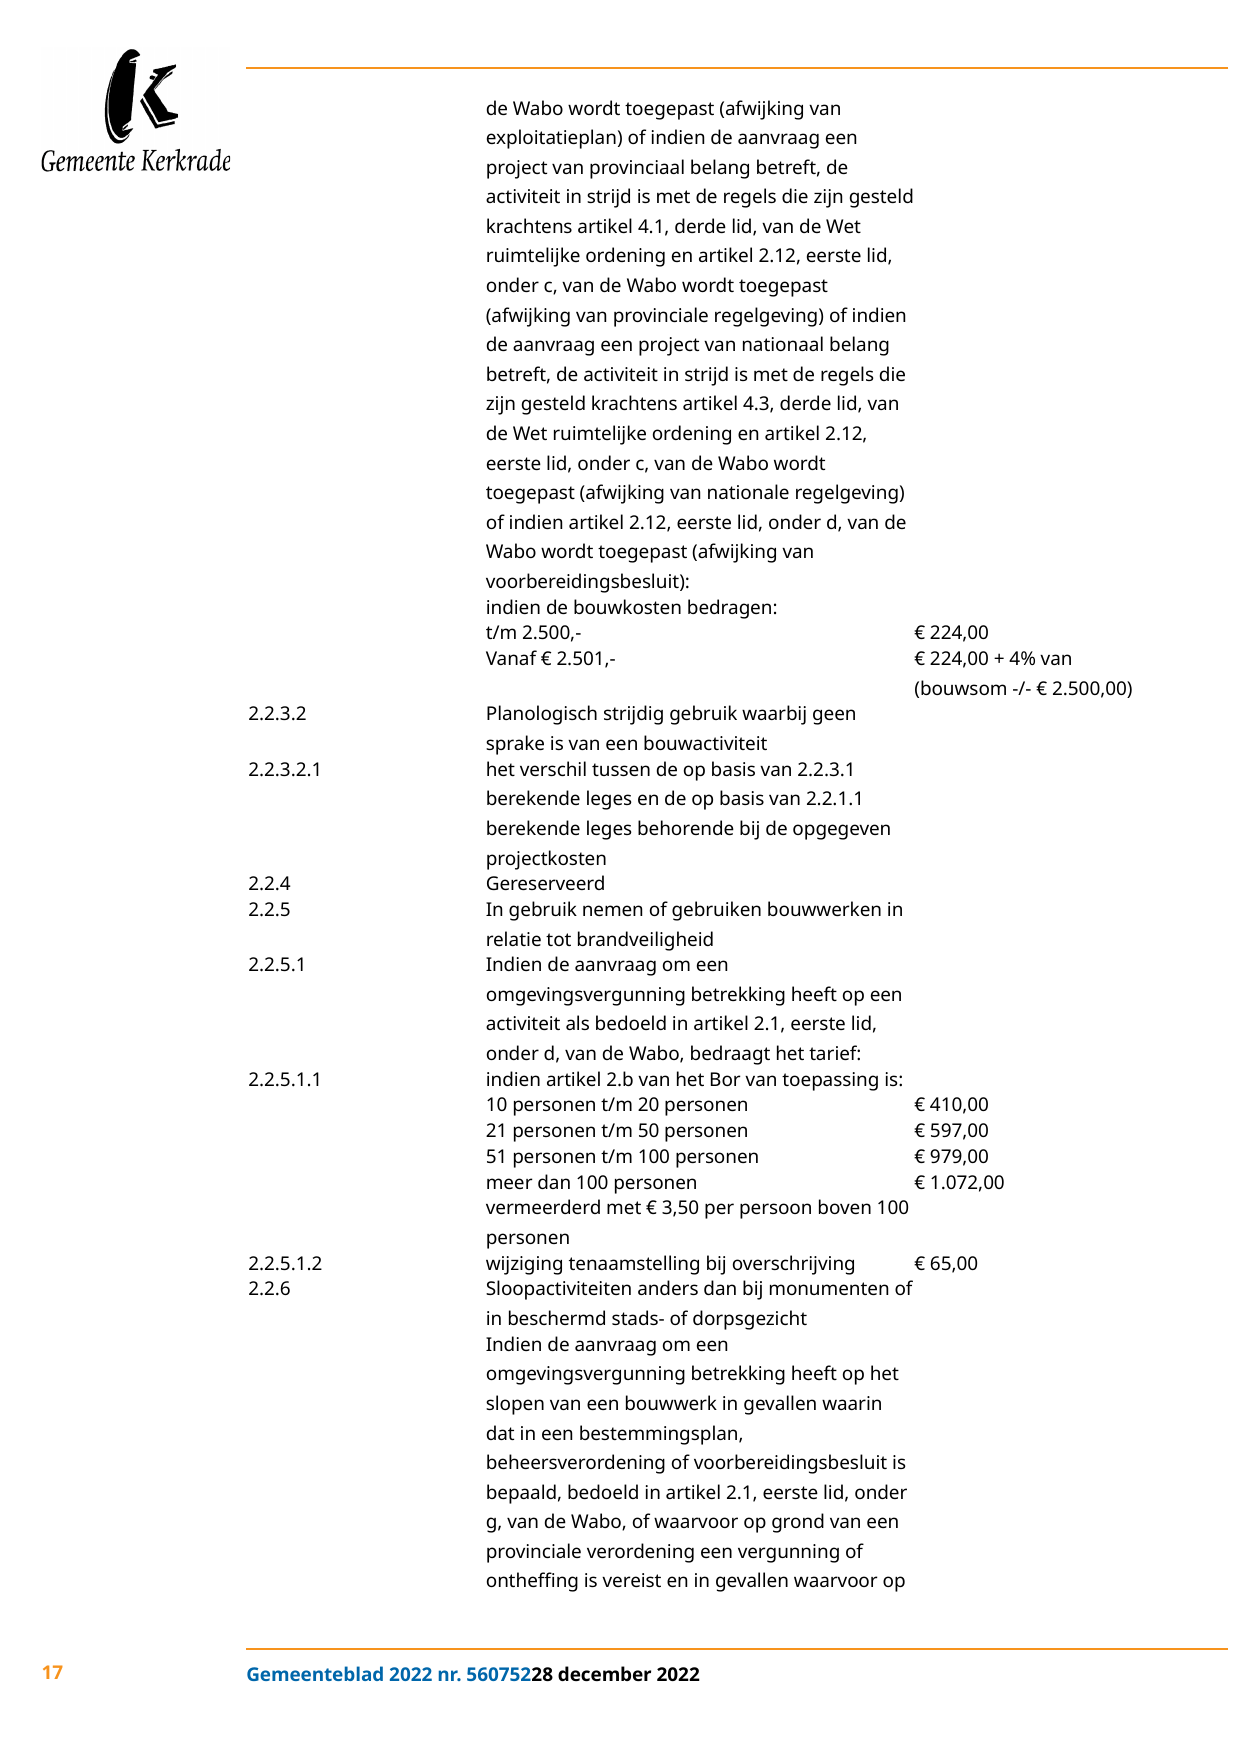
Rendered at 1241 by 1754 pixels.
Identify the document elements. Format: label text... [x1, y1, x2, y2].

table_cell [914, 1066, 1152, 1092]
table_cell 2.2.5.1.1 [248, 1066, 486, 1092]
table_cell [248, 1118, 486, 1143]
table_cell € 224,00 [914, 620, 1152, 645]
table_cell € 979,00 [914, 1143, 1152, 1169]
table_cell [914, 1276, 1152, 1331]
table_cell indien de bouwkosten bedragen: [486, 594, 914, 619]
table_cell 2.2.3.2.1 [248, 756, 486, 870]
table_cell [914, 896, 1152, 951]
table_cell [914, 870, 1152, 896]
table_cell [248, 620, 486, 645]
table_cell [914, 1195, 1152, 1250]
table_cell t/m 2.500,- [486, 620, 914, 645]
table_cell [914, 756, 1152, 870]
table_cell 2.2.6 [248, 1276, 486, 1331]
table_cell € 1.072,00 [914, 1169, 1152, 1194]
table_cell wijziging tenaamstelling bij overschrijving [486, 1250, 914, 1276]
table_cell [914, 951, 1152, 1066]
table_cell Gereserveerd [486, 870, 914, 896]
table_cell € 224,00 + 4% van (bouwsom -/- € 2.500,00) [914, 645, 1152, 701]
table_cell Indien de aanvraag om een omgevingsvergunning betrekking heeft op een activiteit als bedoeld in artikel 2.1, eerste lid, onder d, van de Wabo, bedraagt het tarief: [486, 951, 914, 1066]
table_cell meer dan 100 personen [486, 1169, 914, 1194]
table_cell 10 personen t/m 20 personen [486, 1092, 914, 1117]
table_cell [914, 701, 1152, 756]
table_cell € 65,00 [914, 1250, 1152, 1276]
table_cell [248, 1195, 486, 1250]
table_cell [248, 1169, 486, 1194]
table_cell 2.2.5.1.2 [248, 1250, 486, 1276]
table_cell 2.2.5.1 [248, 951, 486, 1066]
table_cell Planologisch strijdig gebruik waarbij geen sprake is van een bouwactiviteit [486, 701, 914, 756]
table_cell 2.2.4 [248, 870, 486, 896]
table_cell 51 personen t/m 100 personen [486, 1143, 914, 1169]
table_cell [248, 594, 486, 619]
table_cell [248, 95, 486, 594]
table_cell de Wabo wordt toegepast (afwijking van exploitatieplan) of indien de aanvraag een project van provinciaal belang betreft, de activiteit in strijd is met de regels die zijn gesteld krachtens artikel 4.1, derde lid, van de Wet ruimtelijke ordening en artikel 2.12, eerste lid, onder c, van de Wabo wordt toegepast (afwijking van provinciale regelgeving) of indien de aanvraag een project van nationaal belang betreft, de activiteit in strijd is met de regels die zijn gesteld krachtens artikel 4.3, derde lid, van de Wet ruimtelijke ordening en artikel 2.12, eerste lid, onder c, van de Wabo wordt toegepast (afwijking van nationale regelgeving) of indien artikel 2.12, eerste lid, onder d, van de Wabo wordt toegepast (afwijking van voorbereidingsbesluit): [486, 95, 914, 594]
table_cell [914, 95, 1152, 594]
table_cell Vanaf € 2.501,- [486, 645, 914, 701]
table_cell € 597,00 [914, 1118, 1152, 1143]
table_cell 2.2.3.2 [248, 701, 486, 756]
table_cell indien artikel 2.b van het Bor van toepassing is: [486, 1066, 914, 1092]
table_cell [248, 1092, 486, 1117]
table_cell [248, 645, 486, 701]
table_cell In gebruik nemen of gebruiken bouwwerken in relatie tot brandveiligheid [486, 896, 914, 951]
table_cell 2.2.5 [248, 896, 486, 951]
table_cell € 410,00 [914, 1092, 1152, 1117]
table_cell Indien de aanvraag om een omgevingsvergunning betrekking heeft op het slopen van een bouwwerk in gevallen waarin dat in een bestemmingsplan, beheersverordening of voorbereidingsbesluit is bepaald, bedoeld in artikel 2.1, eerste lid, onder g, van de Wabo, of waarvoor op grond van een provinciale verordening een vergunning of ontheffing is vereist en in gevallen waarvoor op [486, 1331, 914, 1593]
table_cell [914, 1331, 1152, 1593]
picture [41, 47, 231, 172]
table_cell [248, 1143, 486, 1169]
table_cell [914, 594, 1152, 619]
table_cell 21 personen t/m 50 personen [486, 1118, 914, 1143]
table_cell [248, 1331, 486, 1593]
table_cell het verschil tussen de op basis van 2.2.3.1 berekende leges en de op basis van 2.2.1.1 berekende leges behorende bij de opgegeven projectkosten [486, 756, 914, 870]
table_cell vermeerderd met € 3,50 per persoon boven 100 personen [486, 1195, 914, 1250]
table_cell Sloopactiviteiten anders dan bij monumenten of in beschermd stads- of dorpsgezicht [486, 1276, 914, 1331]
